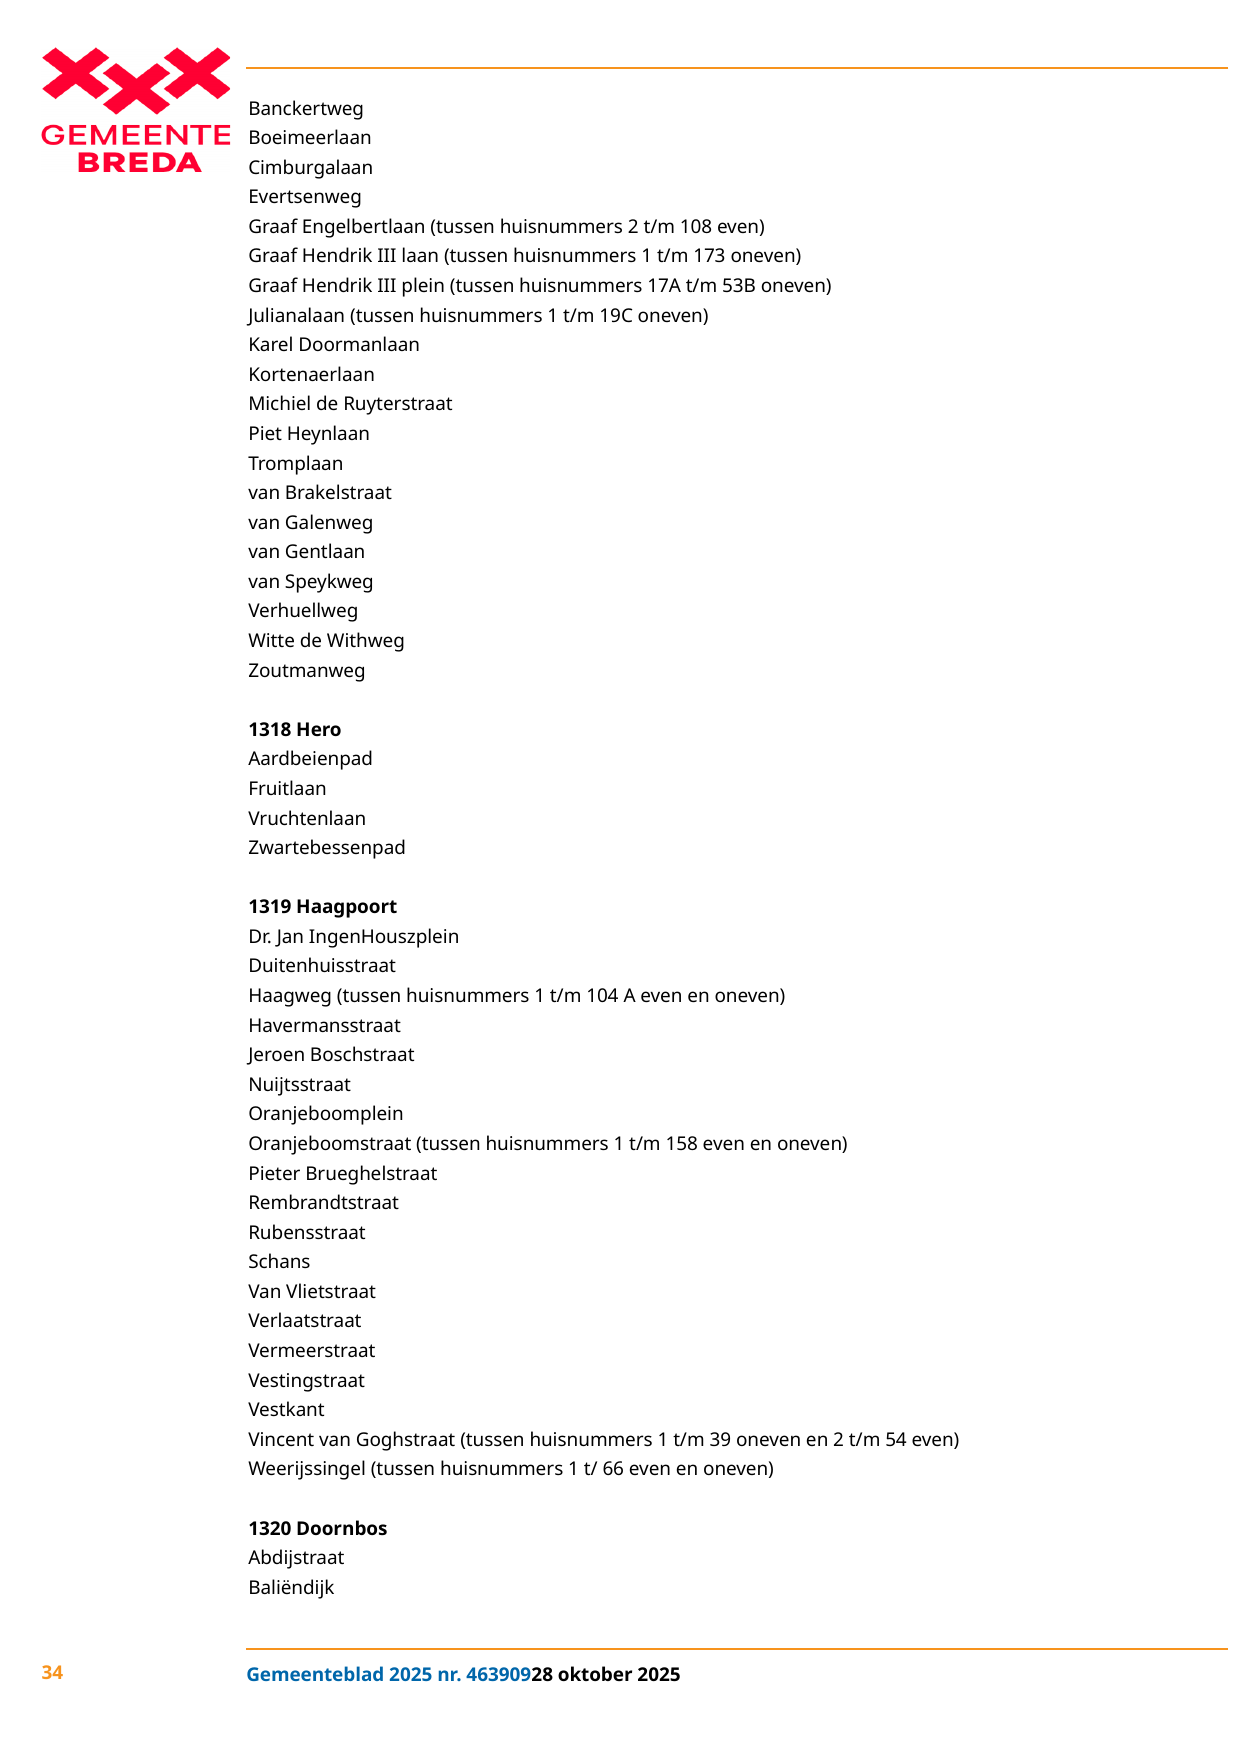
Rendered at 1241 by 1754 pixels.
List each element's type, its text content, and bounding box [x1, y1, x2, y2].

text Kortenaerlaan [248, 361, 1152, 387]
text 1319 Haagpoort [248, 893, 1152, 919]
text Banckertweg [248, 95, 1152, 121]
text Weerijssingel (tussen huisnummers 1 t/ 66 even en oneven) [248, 1456, 1152, 1481]
text Zwartebessenpad [248, 834, 1152, 860]
picture [41, 47, 231, 172]
text Graaf Engelbertlaan (tussen huisnummers 2 t/m 108 even) [248, 213, 1152, 239]
text Michiel de Ruyterstraat [248, 391, 1152, 416]
text Graaf Hendrik III laan (tussen huisnummers 1 t/m 173 oneven) [248, 243, 1152, 268]
text Dr. Jan IngenHouszplein [248, 923, 1152, 949]
text Witte de Withweg [248, 627, 1152, 653]
text Fruitlaan [248, 775, 1152, 801]
text van Gentlaan [248, 538, 1152, 564]
text Cimburgalaan [248, 154, 1152, 180]
text 1318 Hero [248, 716, 1152, 742]
text Aardbeienpad [248, 746, 1152, 771]
text Havermansstraat [248, 1012, 1152, 1038]
text Julianalaan (tussen huisnummers 1 t/m 19C oneven) [248, 302, 1152, 328]
text Evertsenweg [248, 183, 1152, 209]
text Tromplaan [248, 450, 1152, 476]
text Duitenhuisstraat [248, 953, 1152, 978]
text Verhuellweg [248, 598, 1152, 623]
text Vruchtenlaan [248, 805, 1152, 831]
text Vincent van Goghstraat (tussen huisnummers 1 t/m 39 oneven en 2 t/m 54 even) [248, 1426, 1152, 1452]
text Rubensstraat [248, 1219, 1152, 1245]
text Graaf Hendrik III plein (tussen huisnummers 17A t/m 53B oneven) [248, 272, 1152, 298]
text Abdijstraat [248, 1544, 1152, 1570]
text van Brakelstraat [248, 479, 1152, 505]
text Karel Doormanlaan [248, 331, 1152, 357]
text Verlaatstraat [248, 1308, 1152, 1333]
text Jeroen Boschstraat [248, 1041, 1152, 1067]
text Nuijtsstraat [248, 1071, 1152, 1097]
text Schans [248, 1248, 1152, 1274]
text Vestkant [248, 1396, 1152, 1422]
text Van Vlietstraat [248, 1278, 1152, 1304]
text Pieter Brueghelstraat [248, 1160, 1152, 1186]
text van Galenweg [248, 509, 1152, 535]
text Baliëndijk [248, 1574, 1152, 1600]
text Oranjeboomplein [248, 1101, 1152, 1126]
text Vestingstraat [248, 1367, 1152, 1393]
text Zoutmanweg [248, 657, 1152, 683]
text Oranjeboomstraat (tussen huisnummers 1 t/m 158 even en oneven) [248, 1130, 1152, 1156]
text Piet Heynlaan [248, 420, 1152, 446]
text Rembrandtstraat [248, 1189, 1152, 1215]
text Haagweg (tussen huisnummers 1 t/m 104 A even en oneven) [248, 982, 1152, 1008]
text Vermeerstraat [248, 1337, 1152, 1363]
text Boeimeerlaan [248, 124, 1152, 150]
text 1320 Doornbos [248, 1515, 1152, 1541]
text van Speykweg [248, 568, 1152, 594]
